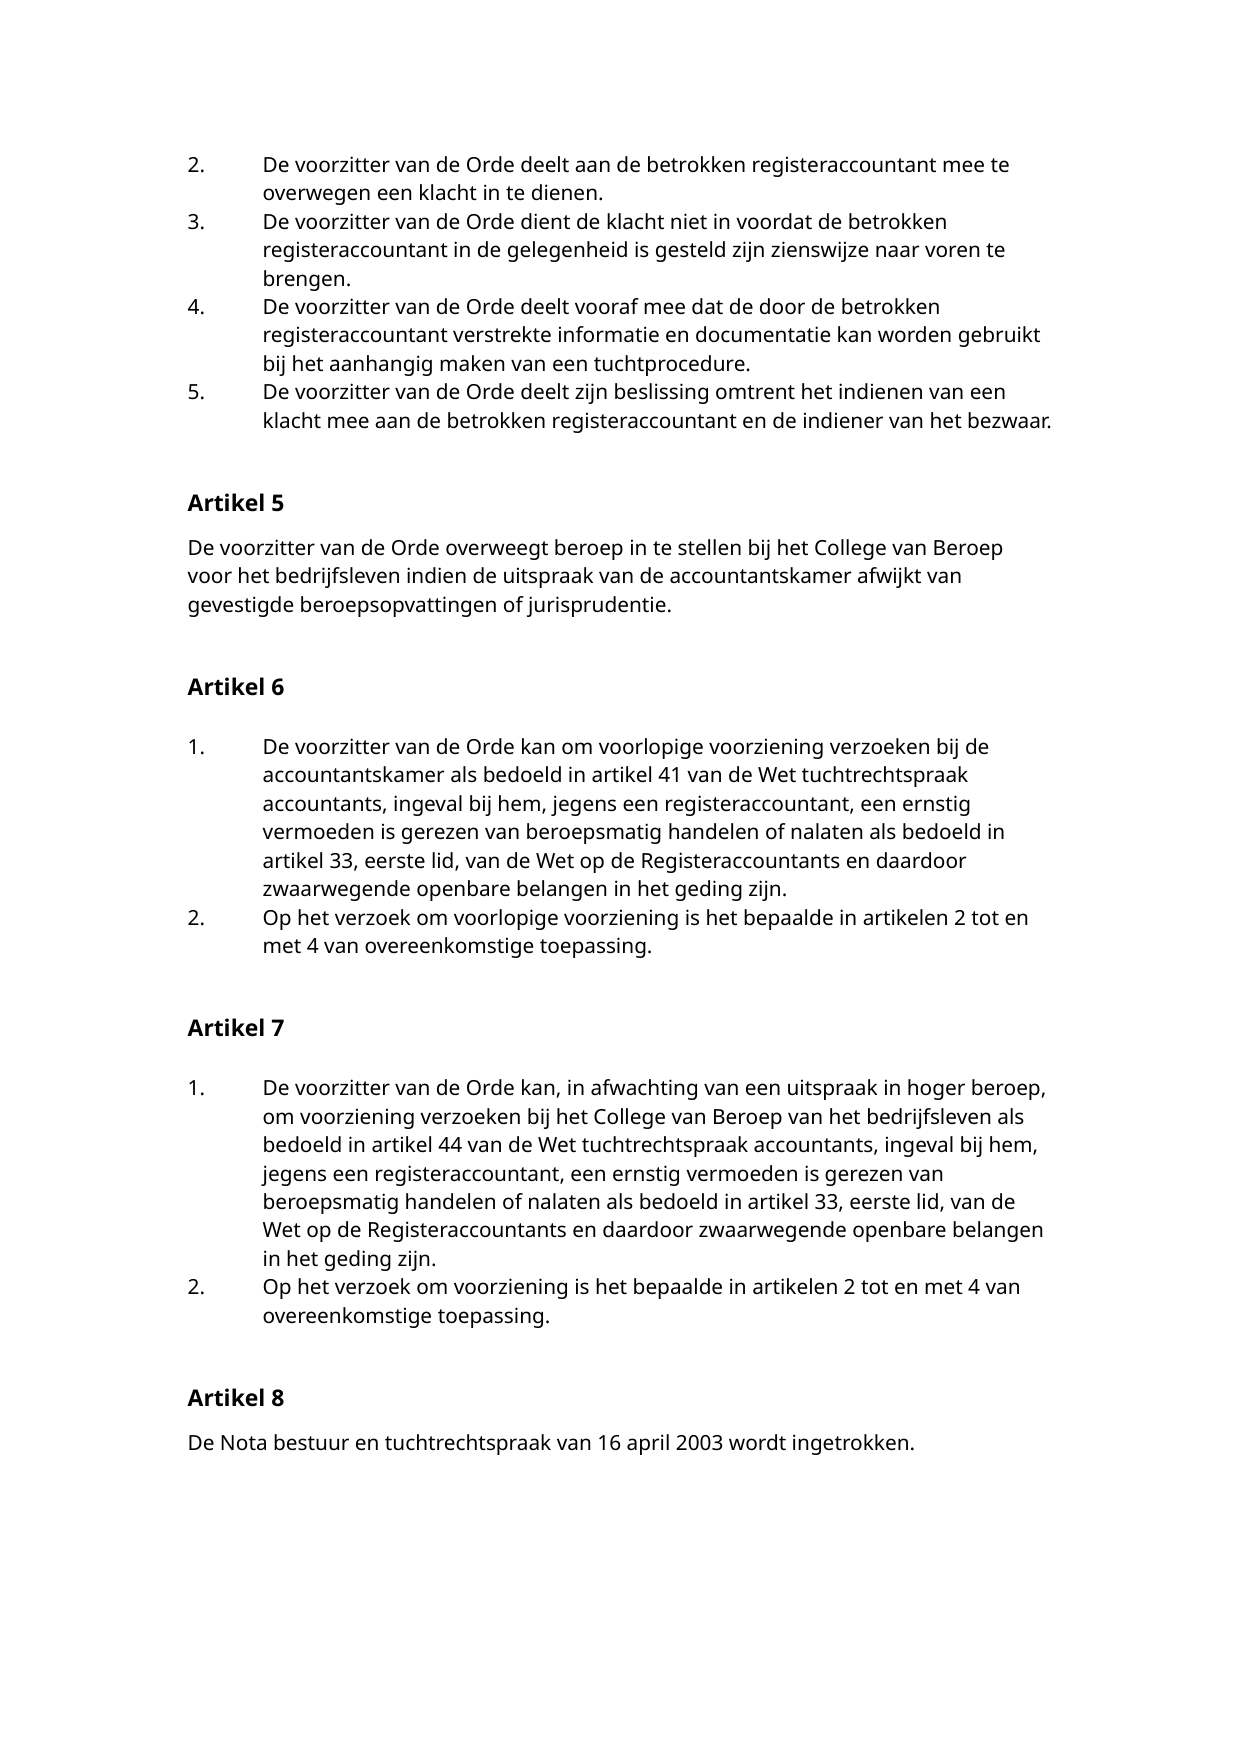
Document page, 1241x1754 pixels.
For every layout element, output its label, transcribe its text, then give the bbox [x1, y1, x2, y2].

list De voorzitter van de Orde deelt aan de betrokken registeraccountant mee te overwegen een klacht in te dienen. [187, 150, 1053, 207]
list De voorzitter van de Orde kan om voorlopige voorziening verzoeken bij de accountantskamer als bedoeld in artikel 41 van de Wet tuchtrechtspraak accountants, ingeval bij hem, jegens een registeraccountant, een ernstig vermoeden is gerezen van beroepsmatig handelen of nalaten als bedoeld in artikel 33, eerste lid, van de Wet op de Registeraccountants en daardoor zwaarwegende openbare belangen in het geding zijn. [187, 732, 1053, 903]
text De Nota bestuur en tuchtrechtspraak van 16 april 2003 wordt ingetrokken. [187, 1428, 1053, 1457]
text De voorzitter van de Orde overweegt beroep in te stellen bij het College van Beroep voor het bedrijfsleven indien de uitspraak van de accountantskamer afwijkt van gevestigde beroepsopvattingen of jurisprudentie. [187, 533, 1053, 618]
list De voorzitter van de Orde kan, in afwachting van een uitspraak in hoger beroep, om voorziening verzoeken bij het College van Beroep van het bedrijfsleven als bedoeld in artikel 44 van de Wet tuchtrechtspraak accountants, ingeval bij hem, jegens een registeraccountant, een ernstig vermoeden is gerezen van beroepsmatig handelen of nalaten als bedoeld in artikel 33, eerste lid, van de Wet op de Registeraccountants en daardoor zwaarwegende openbare belangen in het geding zijn. [187, 1073, 1053, 1272]
subtitle Artikel 6 [187, 671, 1053, 702]
subtitle Artikel 8 [187, 1382, 1053, 1413]
list De voorzitter van de Orde dient de klacht niet in voordat de betrokken registeraccountant in de gelegenheid is gesteld zijn zienswijze naar voren te brengen. [187, 207, 1053, 292]
list De voorzitter van de Orde deelt zijn beslissing omtrent het indienen van een klacht mee aan de betrokken registeraccountant en de indiener van het bezwaar. [187, 377, 1053, 434]
subtitle Artikel 7 [187, 1012, 1053, 1043]
list Op het verzoek om voorlopige voorziening is het bepaalde in artikelen 2 tot en met 4 van overeenkomstige toepassing. [187, 903, 1053, 960]
subtitle Artikel 5 [187, 487, 1053, 518]
list De voorzitter van de Orde deelt vooraf mee dat de door de betrokken registeraccountant verstrekte informatie en documentatie kan worden gebruikt bij het aanhangig maken van een tuchtprocedure. [187, 292, 1053, 377]
list Op het verzoek om voorziening is het bepaalde in artikelen 2 tot en met 4 van overeenkomstige toepassing. [187, 1272, 1053, 1329]
